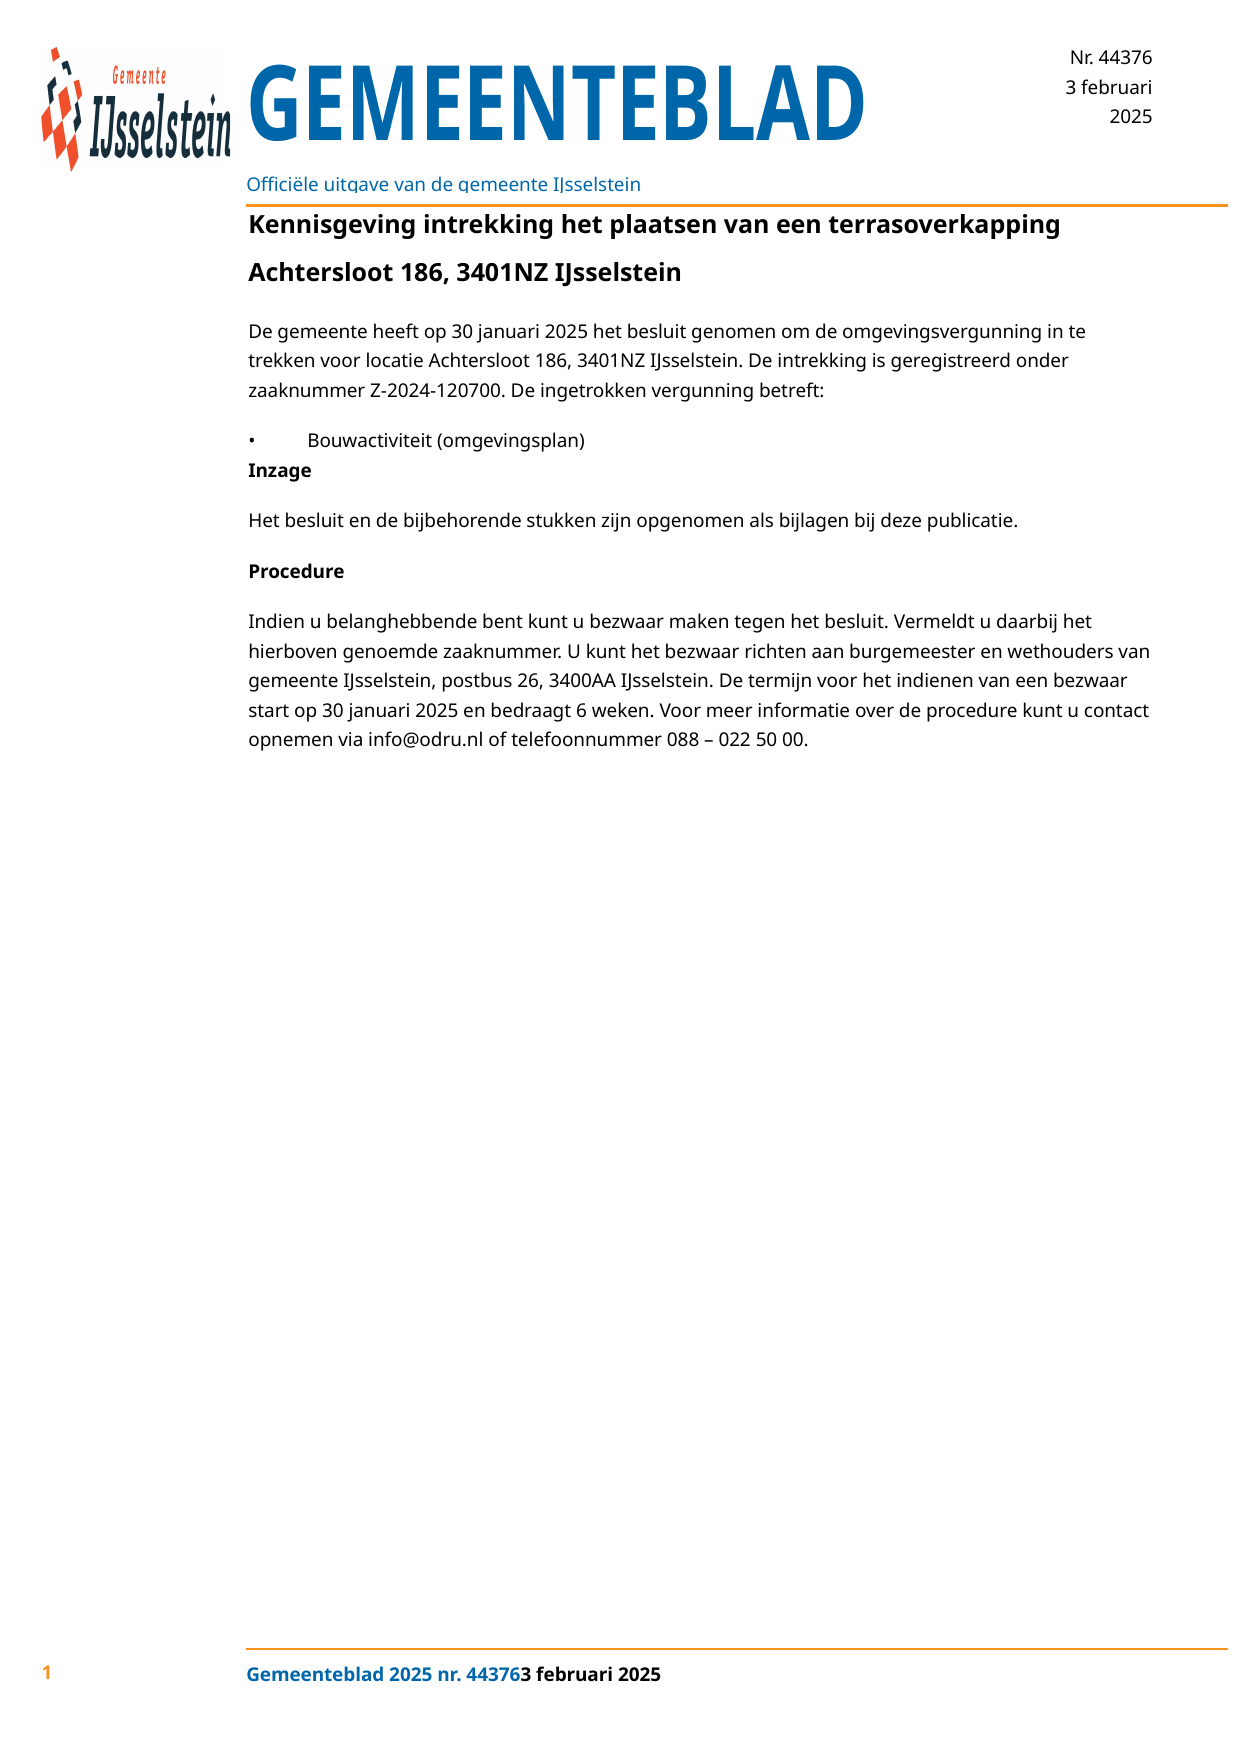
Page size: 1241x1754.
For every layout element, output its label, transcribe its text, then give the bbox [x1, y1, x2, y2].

text Kennisgeving intrekking het plaatsen van een terrasoverkapping Achtersloot 186, 3401NZ IJsselstein [248, 207, 1152, 288]
text Procedure [248, 558, 1152, 584]
text Het besluit en de bijbehorende stukken zijn opgenomen als bijlagen bij deze publicatie. [248, 507, 1152, 533]
picture [41, 47, 231, 172]
text De gemeente heeft op 30 januari 2025 het besluit genomen om de omgevingsvergunning in te trekken voor locatie Achtersloot 186, 3401NZ IJsselstein. De intrekking is geregistreerd onder zaaknummer Z-2024-120700. De ingetrokken vergunning betreft: [248, 318, 1152, 403]
list Bouwactiviteit (omgevingsplan) [248, 427, 1152, 453]
text Indien u belanghebbende bent kunt u bezwaar maken tegen het besluit. Vermeldt u daarbij het hierboven genoemde zaaknummer. U kunt het bezwaar richten aan burgemeester en wethouders van gemeente IJsselstein, postbus 26, 3400AA IJsselstein. De termijn voor het indienen van een bezwaar start op 30 januari 2025 en bedraagt 6 weken. Voor meer informatie over de procedure kunt u contact opnemen via info@odru.nl of telefoonnummer 088 – 022 50 00. [248, 608, 1152, 752]
text Inzage [248, 457, 1152, 483]
